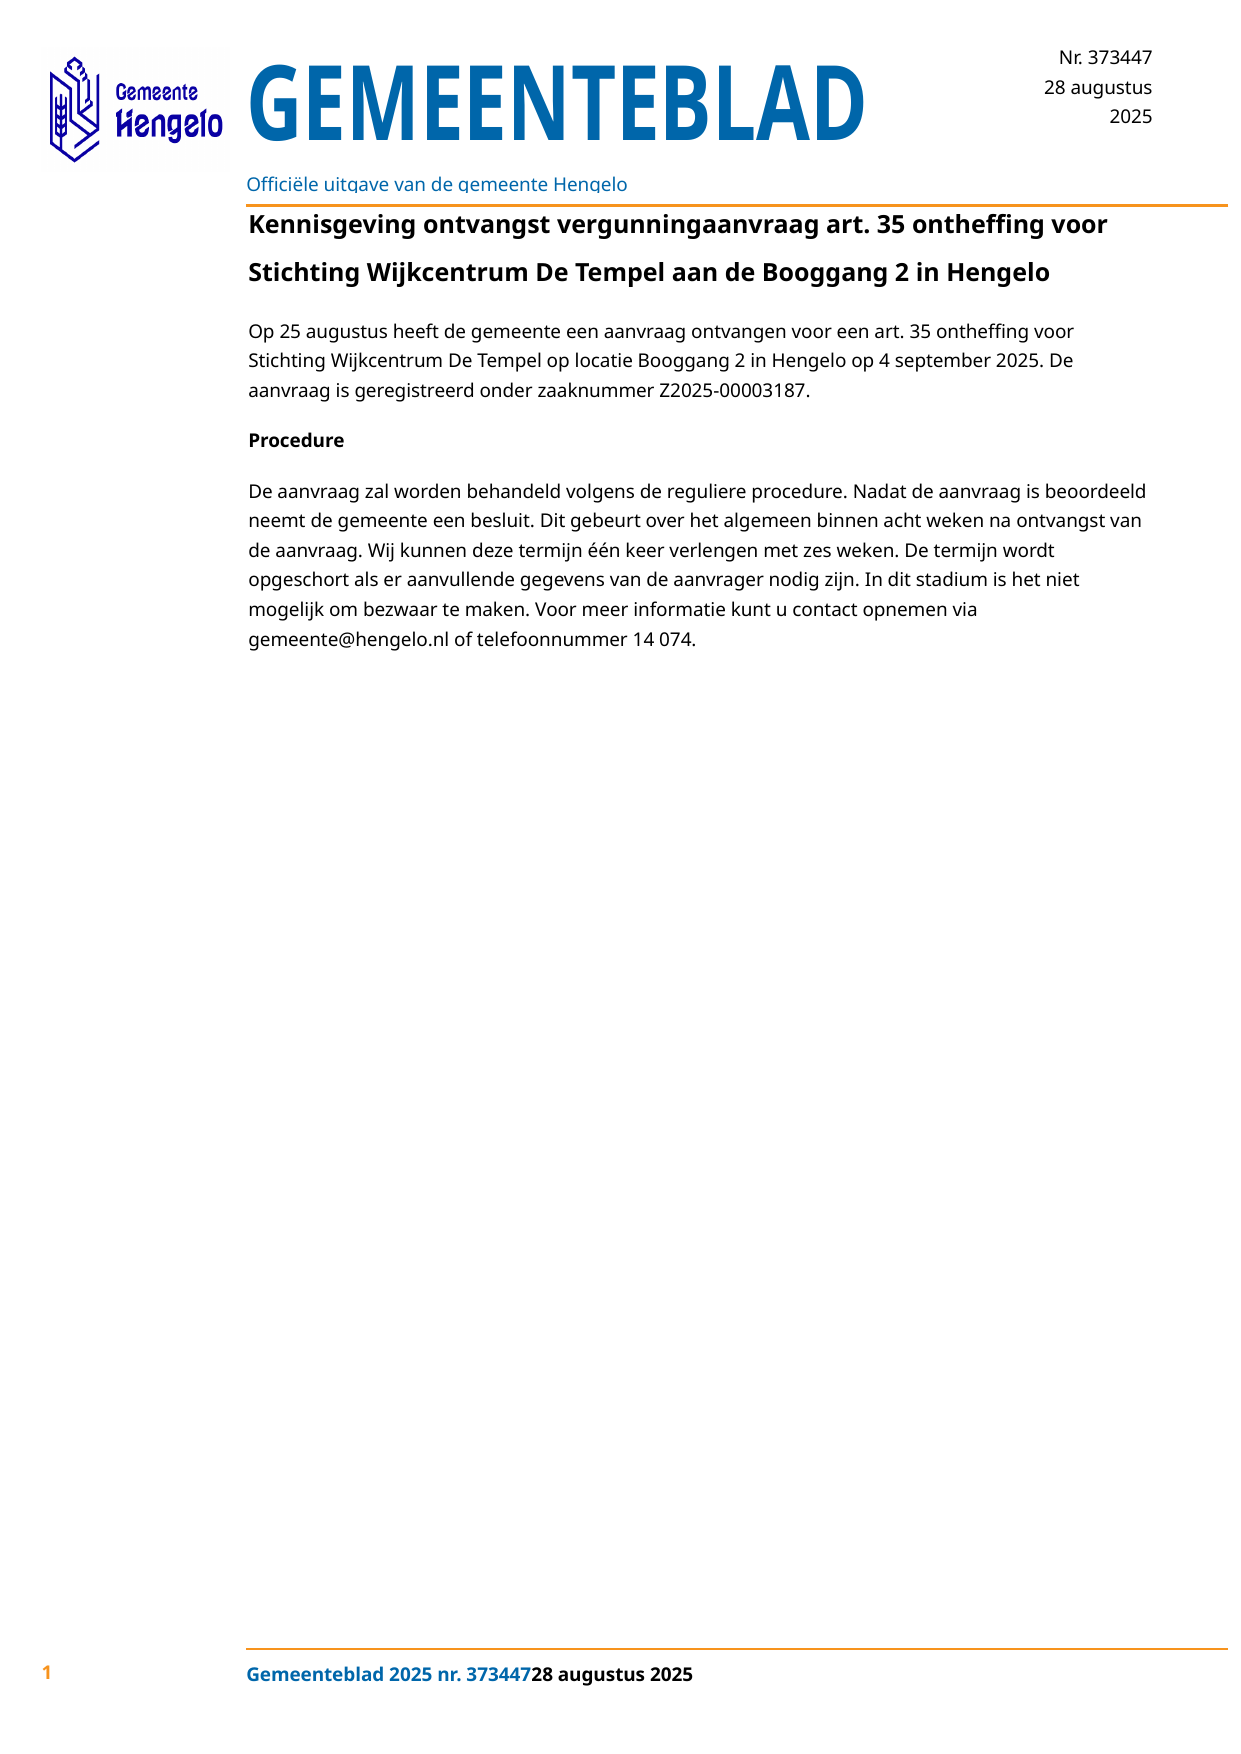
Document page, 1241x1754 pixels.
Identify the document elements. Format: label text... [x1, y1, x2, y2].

text De aanvraag zal worden behandeld volgens de reguliere procedure. Nadat de aanvraag is beoordeeld neemt de gemeente een besluit. Dit gebeurt over het algemeen binnen acht weken na ontvangst van de aanvraag. Wij kunnen deze termijn één keer verlengen met zes weken. De termijn wordt opgeschort als er aanvullende gegevens van de aanvrager nodig zijn. In dit stadium is het niet mogelijk om bezwaar te maken. Voor meer informatie kunt u contact opnemen via gemeente@hengelo.nl of telefoonnummer 14 074. [248, 478, 1152, 652]
picture [41, 47, 231, 172]
text Op 25 augustus heeft de gemeente een aanvraag ontvangen voor een art. 35 ontheffing voor Stichting Wijkcentrum De Tempel op locatie Booggang 2 in Hengelo op 4 september 2025. De aanvraag is geregistreerd onder zaaknummer Z2025-00003187. [248, 318, 1152, 403]
text Kennisgeving ontvangst vergunningaanvraag art. 35 ontheffing voor Stichting Wijkcentrum De Tempel aan de Booggang 2 in Hengelo [248, 207, 1152, 288]
text Procedure [248, 427, 1152, 453]
